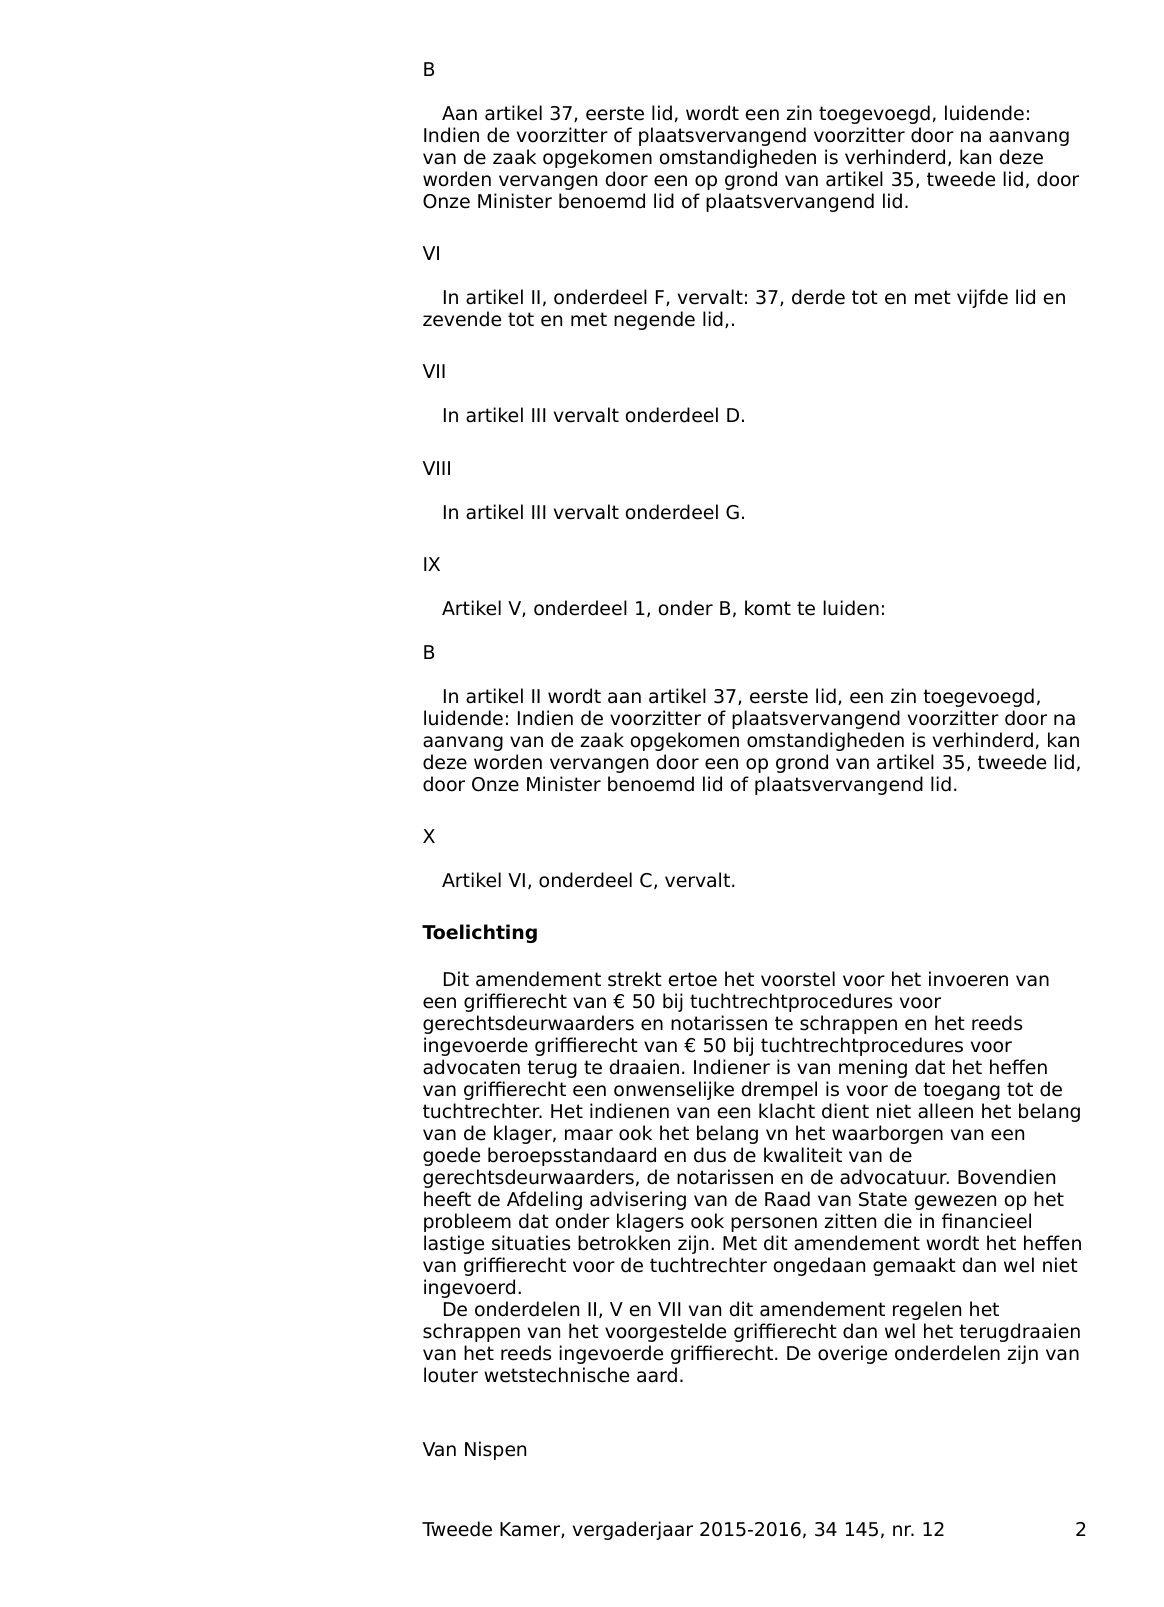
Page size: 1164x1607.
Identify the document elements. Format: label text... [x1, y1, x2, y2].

text Van Nispen [422, 1417, 1087, 1461]
text B [422, 642, 1087, 664]
subtitle VI [422, 243, 1087, 265]
text Dit amendement strekt ertoe het voorstel voor het invoeren van een griffierecht van € 50 bij tuchtrechtprocedures voor gerechtsdeurwaarders en notarissen te schrappen en het reeds ingevoerde griffierecht van € 50 bij tuchtrechtprocedures voor advocaten terug te draaien. Indiener is van mening dat het heffen van griffierecht een onwenselijke drempel is voor de toegang tot de tuchtrechter. Het indienen van een klacht dient niet alleen het belang van de klager, maar ook het belang vn het waarborgen van een goede beroepsstandaard en dus de kwaliteit van de gerechtsdeurwaarders, de notarissen en de advocatuur. Bovendien heeft de Afdeling advisering van de Raad van State gewezen op het probleem dat onder klagers ook personen zitten die in financieel lastige situaties betrokken zijn. Met dit amendement wordt het heffen van griffierecht voor de tuchtrechter ongedaan gemaakt dan wel niet ingevoerd. [422, 969, 1087, 1299]
text In artikel III vervalt onderdeel G. [422, 502, 1087, 523]
subtitle Toelichting [422, 922, 1087, 944]
subtitle VII [422, 361, 1087, 383]
text Artikel V, onderdeel 1, onder B, komt te luiden: [422, 598, 1087, 620]
text In artikel II, onderdeel F, vervalt: 37, derde tot en met vijfde lid en zevende tot en met negende lid,. [422, 287, 1087, 331]
text In artikel III vervalt onderdeel D. [422, 405, 1087, 427]
subtitle IX [422, 553, 1087, 576]
subtitle X [422, 826, 1087, 848]
text Artikel VI, onderdeel C, vervalt. [422, 870, 1087, 892]
text Aan artikel 37, eerste lid, wordt een zin toegevoegd, luidende: Indien de voorzitter of plaatsvervangend voorzitter door na aanvang van de zaak opgekomen omstandigheden is verhinderd, kan deze worden vervangen door een op grond van artikel 35, tweede lid, door Onze Minister benoemd lid of plaatsvervangend lid. [422, 103, 1087, 213]
subtitle VIII [422, 457, 1087, 479]
text In artikel II wordt aan artikel 37, eerste lid, een zin toegevoegd, luidende: Indien de voorzitter of plaatsvervangend voorzitter door na aanvang van de zaak opgekomen omstandigheden is verhinderd, kan deze worden vervangen door een op grond van artikel 35, tweede lid, door Onze Minister benoemd lid of plaatsvervangend lid. [422, 686, 1087, 796]
text De onderdelen II, V en VII van dit amendement regelen het schrappen van het voorgestelde griffierecht dan wel het terugdraaien van het reeds ingevoerde griffierecht. De overige onderdelen zijn van louter wetstechnische aard. [422, 1299, 1087, 1387]
text B [422, 59, 1087, 81]
